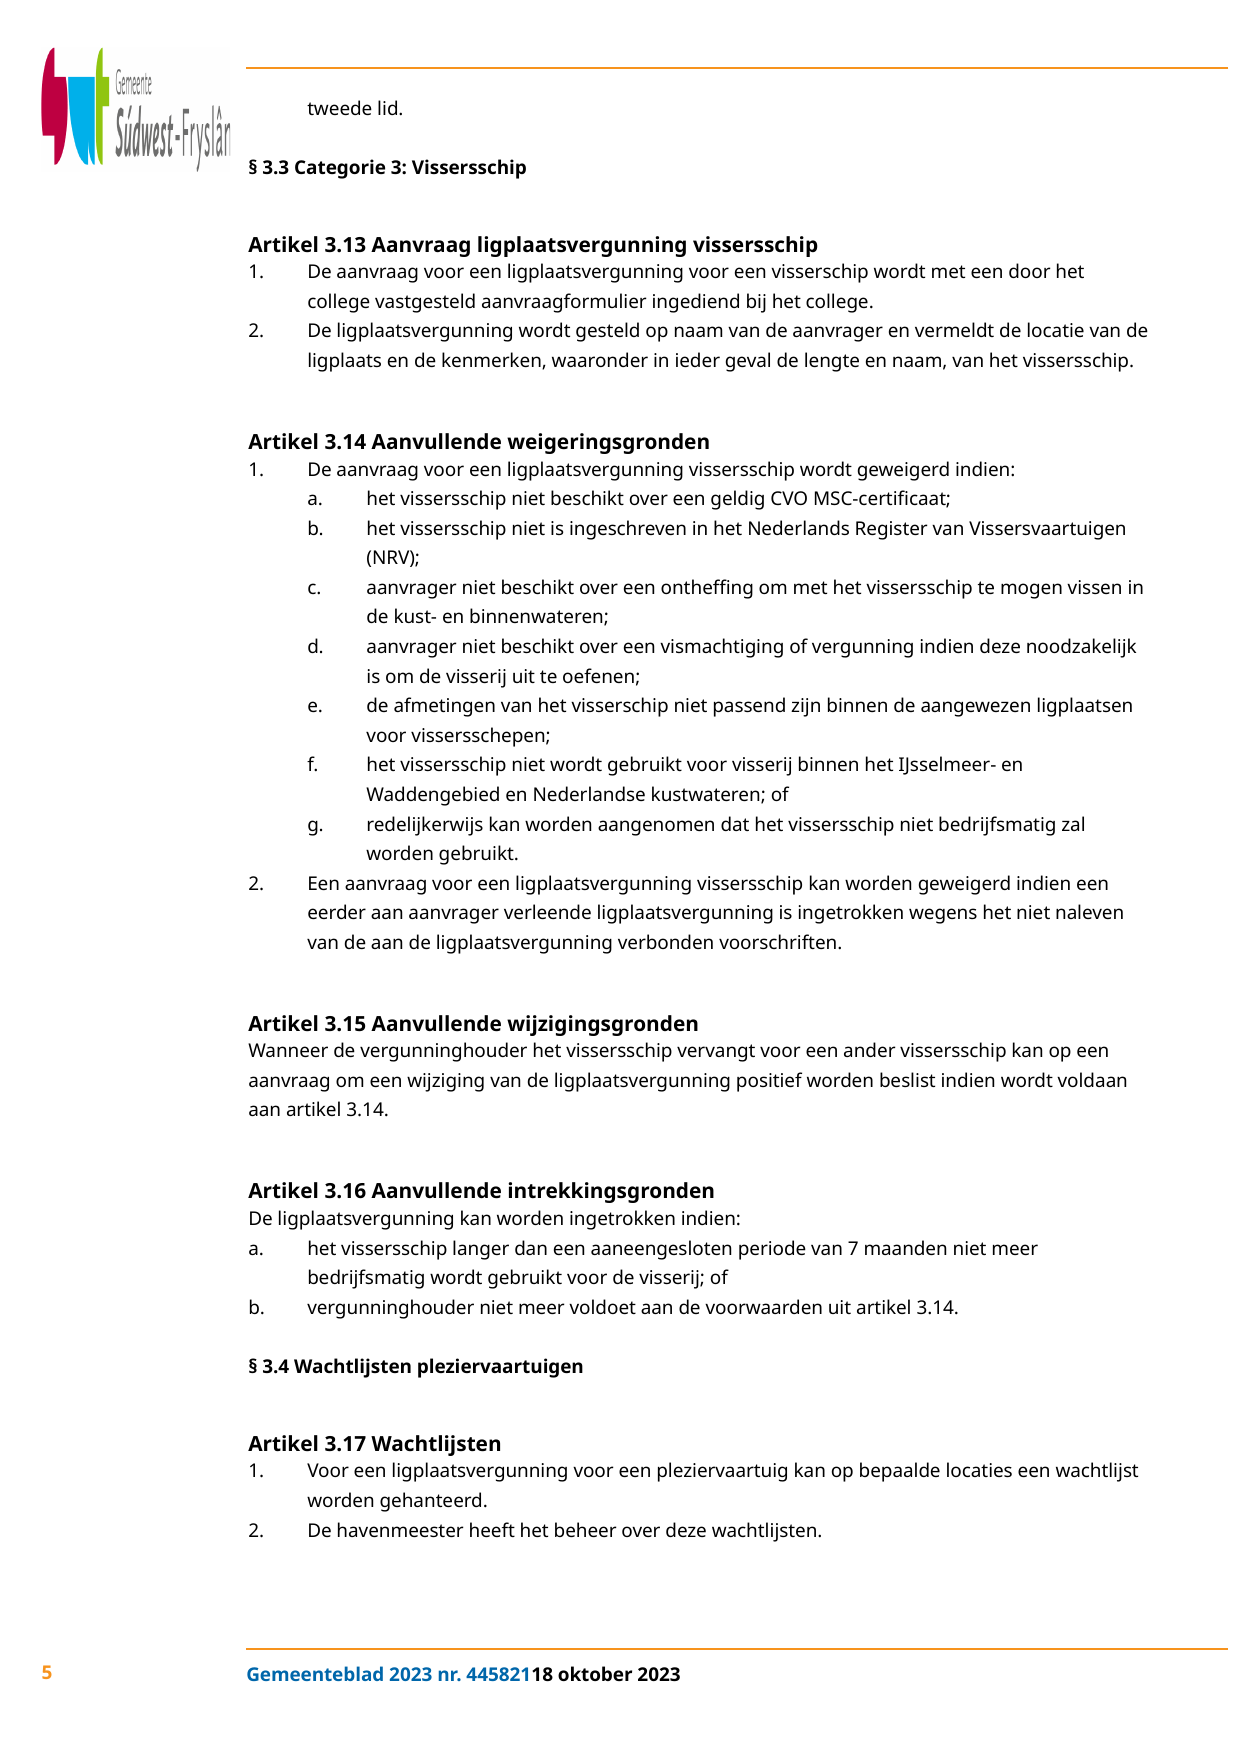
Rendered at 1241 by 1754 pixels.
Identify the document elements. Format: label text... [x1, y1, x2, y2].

list De aanvraag voor een ligplaatsvergunning vissersschip wordt geweigerd indien: [248, 456, 1152, 481]
list Een aanvraag voor een ligplaatsvergunning vissersschip kan worden geweigerd indien een eerder aan aanvrager verleende ligplaatsvergunning is ingetrokken wegens het niet naleven van de aan de ligplaatsvergunning verbonden voorschriften. [248, 870, 1152, 955]
text Artikel 3.13 Aanvraag ligplaatsvergunning vissersschip [248, 230, 1152, 258]
list tweede lid. [248, 95, 1152, 121]
list Voor een ligplaatsvergunning voor een pleziervaartuig kan op bepaalde locaties een wachtlijst worden gehanteerd. [248, 1458, 1152, 1513]
list het vissersschip langer dan een aaneengesloten periode van 7 maanden niet meer bedrijfsmatig wordt gebruikt voor de visserij; of [248, 1235, 1152, 1290]
list het vissersschip niet wordt gebruikt voor visserij binnen het IJsselmeer- en Waddengebied en Nederlandse kustwateren; of [307, 752, 1152, 807]
text § 3.3 Categorie 3: Vissersschip [248, 154, 1152, 180]
text Artikel 3.14 Aanvullende weigeringsgronden [248, 427, 1152, 456]
list aanvrager niet beschikt over een vismachtiging of vergunning indien deze noodzakelijk is om de visserij uit te oefenen; [307, 633, 1152, 688]
picture [41, 47, 231, 172]
text De ligplaatsvergunning kan worden ingetrokken indien: [248, 1205, 1152, 1231]
text Artikel 3.15 Aanvullende wijzigingsgronden [248, 1009, 1152, 1037]
list het vissersschip niet beschikt over een geldig CVO MSC-certificaat; [307, 485, 1152, 511]
list vergunninghouder niet meer voldoet aan de voorwaarden uit artikel 3.14. [248, 1294, 1152, 1319]
list de afmetingen van het visserschip niet passend zijn binnen de aangewezen ligplaatsen voor vissersschepen; [307, 692, 1152, 748]
list het vissersschip niet is ingeschreven in het Nederlands Register van Vissersvaartuigen (NRV); [307, 515, 1152, 570]
list De havenmeester heeft het beheer over deze wachtlijsten. [248, 1517, 1152, 1542]
text § 3.4 Wachtlijsten pleziervaartuigen [248, 1353, 1152, 1379]
list De aanvraag voor een ligplaatsvergunning voor een visserschip wordt met een door het college vastgesteld aanvraagformulier ingediend bij het college. [248, 258, 1152, 314]
text Wanneer de vergunninghouder het vissersschip vervangt voor een ander vissersschip kan op een aanvraag om een wijziging van de ligplaatsvergunning positief worden beslist indien wordt voldaan aan artikel 3.14. [248, 1037, 1152, 1122]
text Artikel 3.17 Wachtlijsten [248, 1429, 1152, 1458]
list aanvrager niet beschikt over een ontheffing om met het vissersschip te mogen vissen in de kust- en binnenwateren; [307, 574, 1152, 629]
list De ligplaatsvergunning wordt gesteld op naam van de aanvrager en vermeldt de locatie van de ligplaats en de kenmerken, waaronder in ieder geval de lengte en naam, van het vissersschip. [248, 318, 1152, 373]
text Artikel 3.16 Aanvullende intrekkingsgronden [248, 1177, 1152, 1205]
list redelijkerwijs kan worden aangenomen dat het vissersschip niet bedrijfsmatig zal worden gebruikt. [307, 811, 1152, 866]
